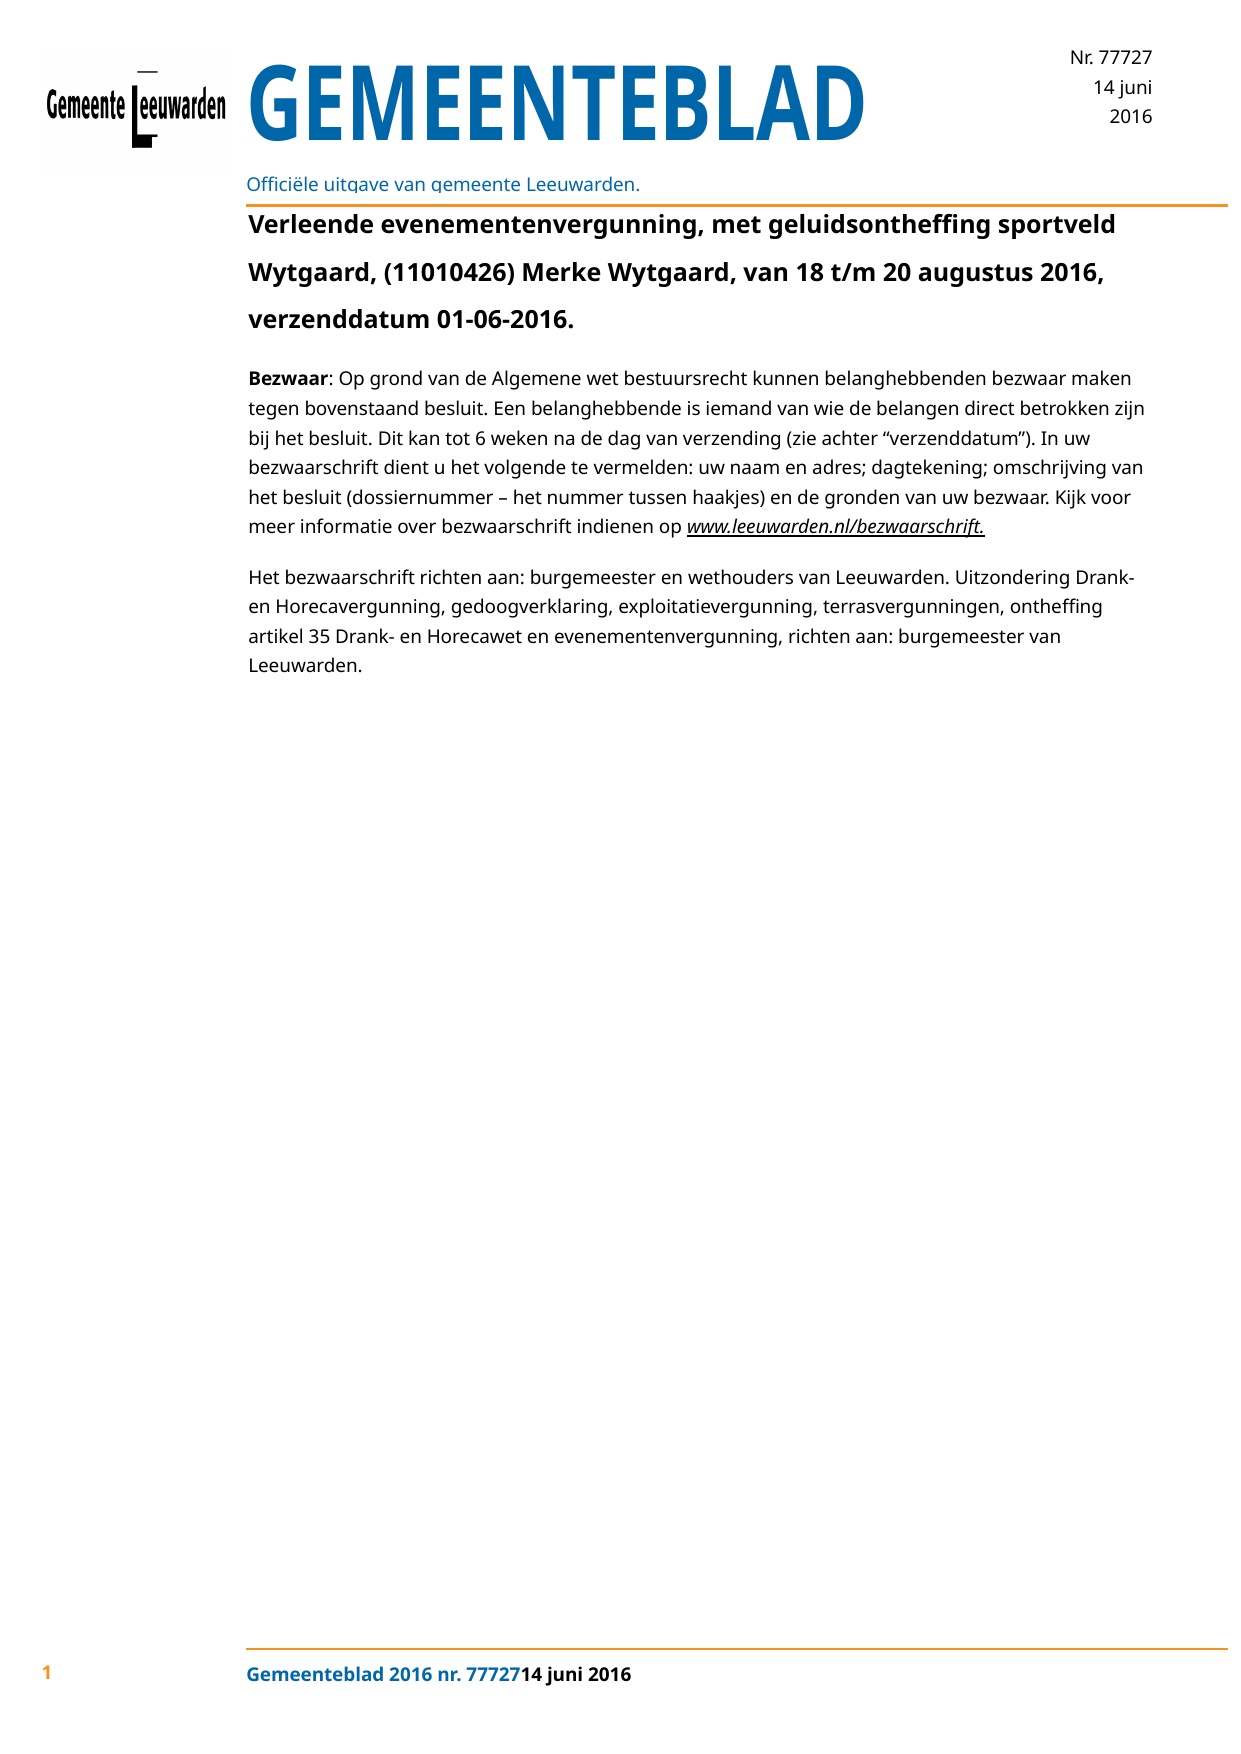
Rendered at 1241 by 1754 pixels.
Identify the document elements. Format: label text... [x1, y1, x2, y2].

picture [41, 47, 231, 172]
text Bezwaar: Op grond van de Algemene wet bestuursrecht kunnen belanghebbenden bezwaar maken tegen bovenstaand besluit. Een belanghebbende is iemand van wie de belangen direct betrokken zijn bij het besluit. Dit kan tot 6 weken na de dag van verzending (zie achter “verzenddatum”). In uw bezwaarschrift dient u het volgende te vermelden: uw naam en adres; dagtekening; omschrijving van het besluit (dossiernummer – het nummer tussen haakjes) en de gronden van uw bezwaar. Kijk voor meer informatie over bezwaarschrift indienen op www.leeuwarden.nl/bezwaarschrift. [248, 366, 1152, 539]
text Het bezwaarschrift richten aan: burgemeester en wethouders van Leeuwarden. Uitzondering Drank- en Horecavergunning, gedoogverklaring, exploitatievergunning, terrasvergunningen, ontheffing artikel 35 Drank- en Horecawet en evenementenvergunning, richten aan: burgemeester van Leeuwarden. [248, 564, 1152, 678]
text Verleende evenementenvergunning, met geluidsontheffing sportveld Wytgaard, (11010426) Merke Wytgaard, van 18 t/m 20 augustus 2016, verzenddatum 01-06-2016. [248, 207, 1152, 336]
